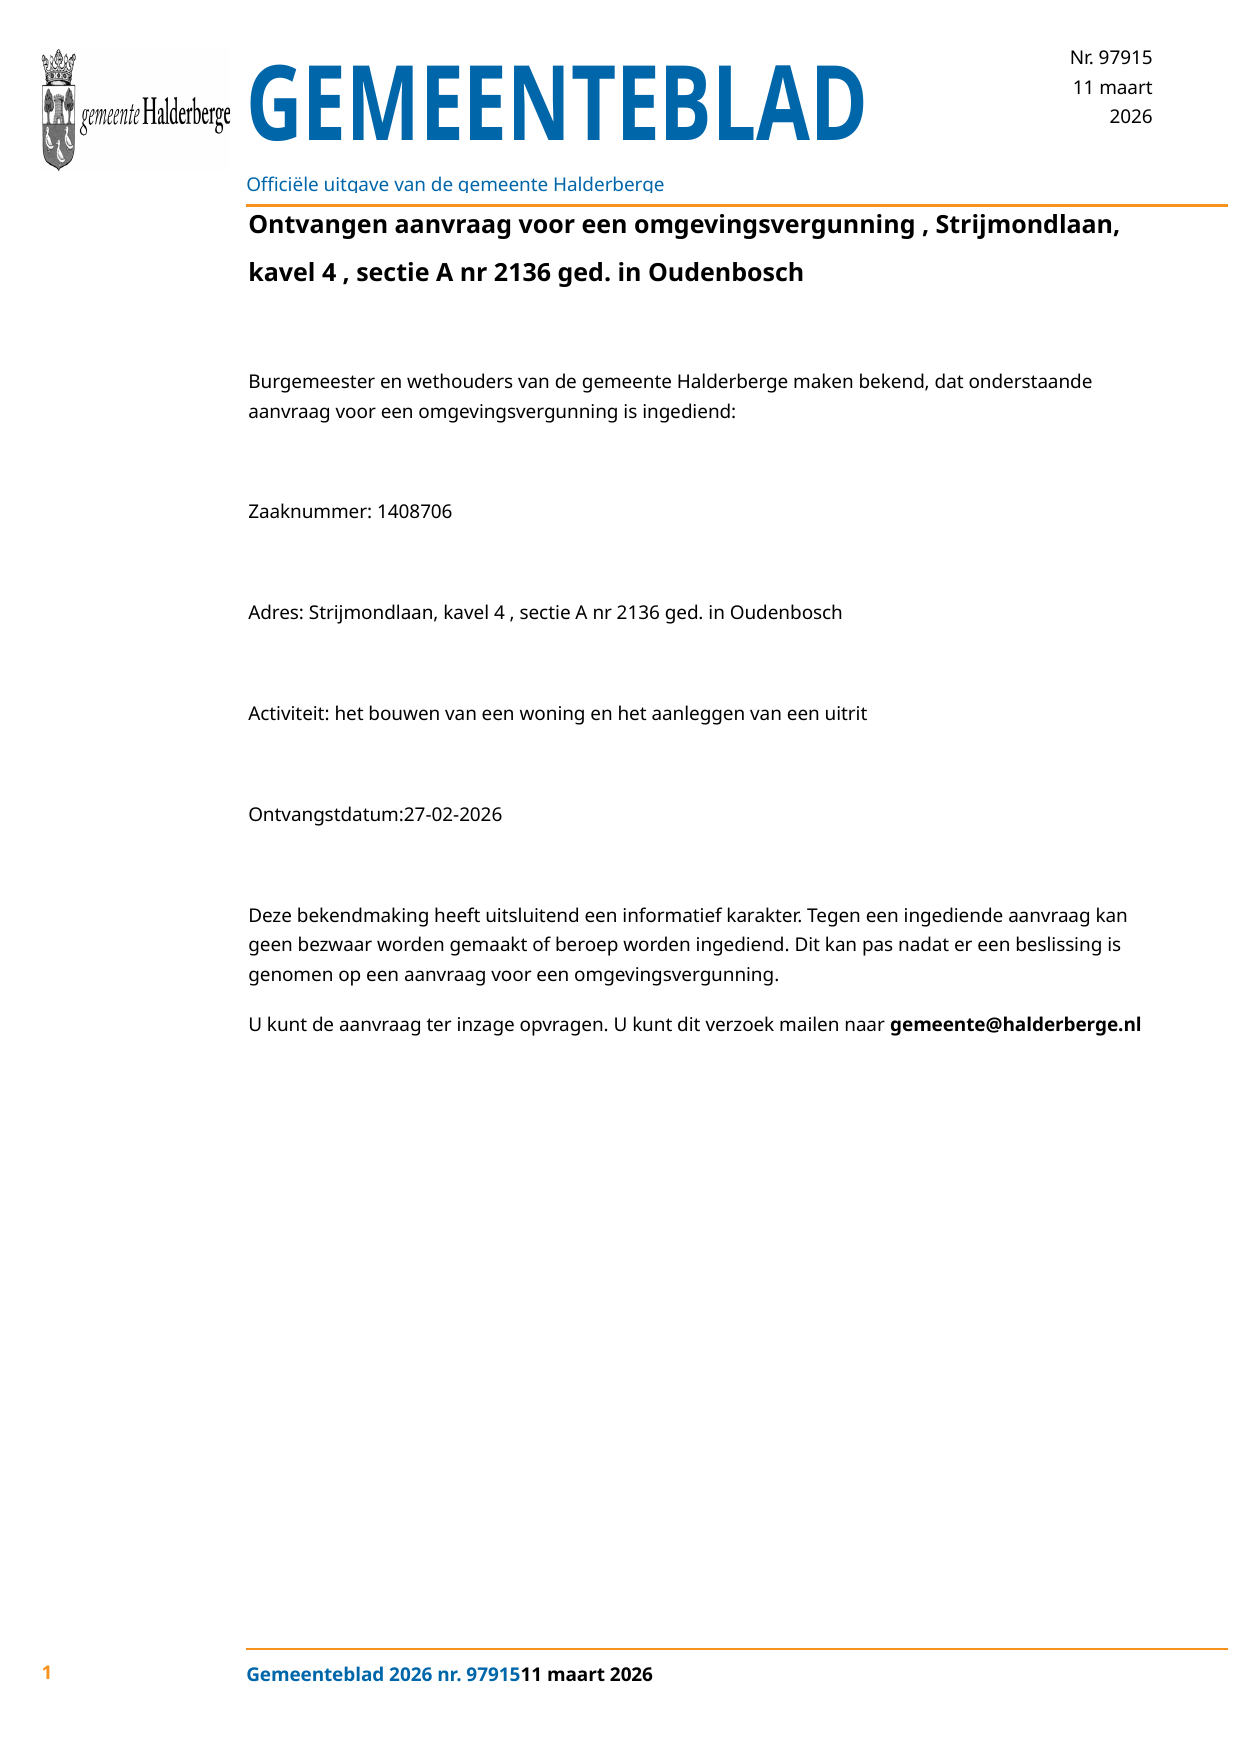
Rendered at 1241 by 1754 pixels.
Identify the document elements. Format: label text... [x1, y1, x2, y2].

text Activiteit: het bouwen van een woning en het aanleggen van een uitrit [248, 700, 1152, 726]
text Ontvangen aanvraag voor een omgevingsvergunning , Strijmondlaan, kavel 4 , sectie A nr 2136 ged. in Oudenbosch [248, 207, 1152, 288]
text U kunt de aanvraag ter inzage opvragen. U kunt dit verzoek mailen naar gemeente@halderberge.nl [248, 1012, 1152, 1037]
text Deze bekendmaking heeft uitsluitend een informatief karakter. Tegen een ingediende aanvraag kan geen bezwaar worden gemaakt of beroep worden ingediend. Dit kan pas nadat er een beslissing is genomen op een aanvraag voor een omgevingsvergunning. [248, 902, 1152, 987]
text Adres: Strijmondlaan, kavel 4 , sectie A nr 2136 ged. in Oudenbosch [248, 599, 1152, 625]
text Burgemeester en wethouders van de gemeente Halderberge maken bekend, dat onderstaande aanvraag voor een omgevingsvergunning is ingediend: [248, 368, 1152, 424]
text Ontvangstdatum:27-02-2026 [248, 801, 1152, 827]
text Zaaknummer: 1408706 [248, 499, 1152, 524]
picture [41, 47, 231, 172]
